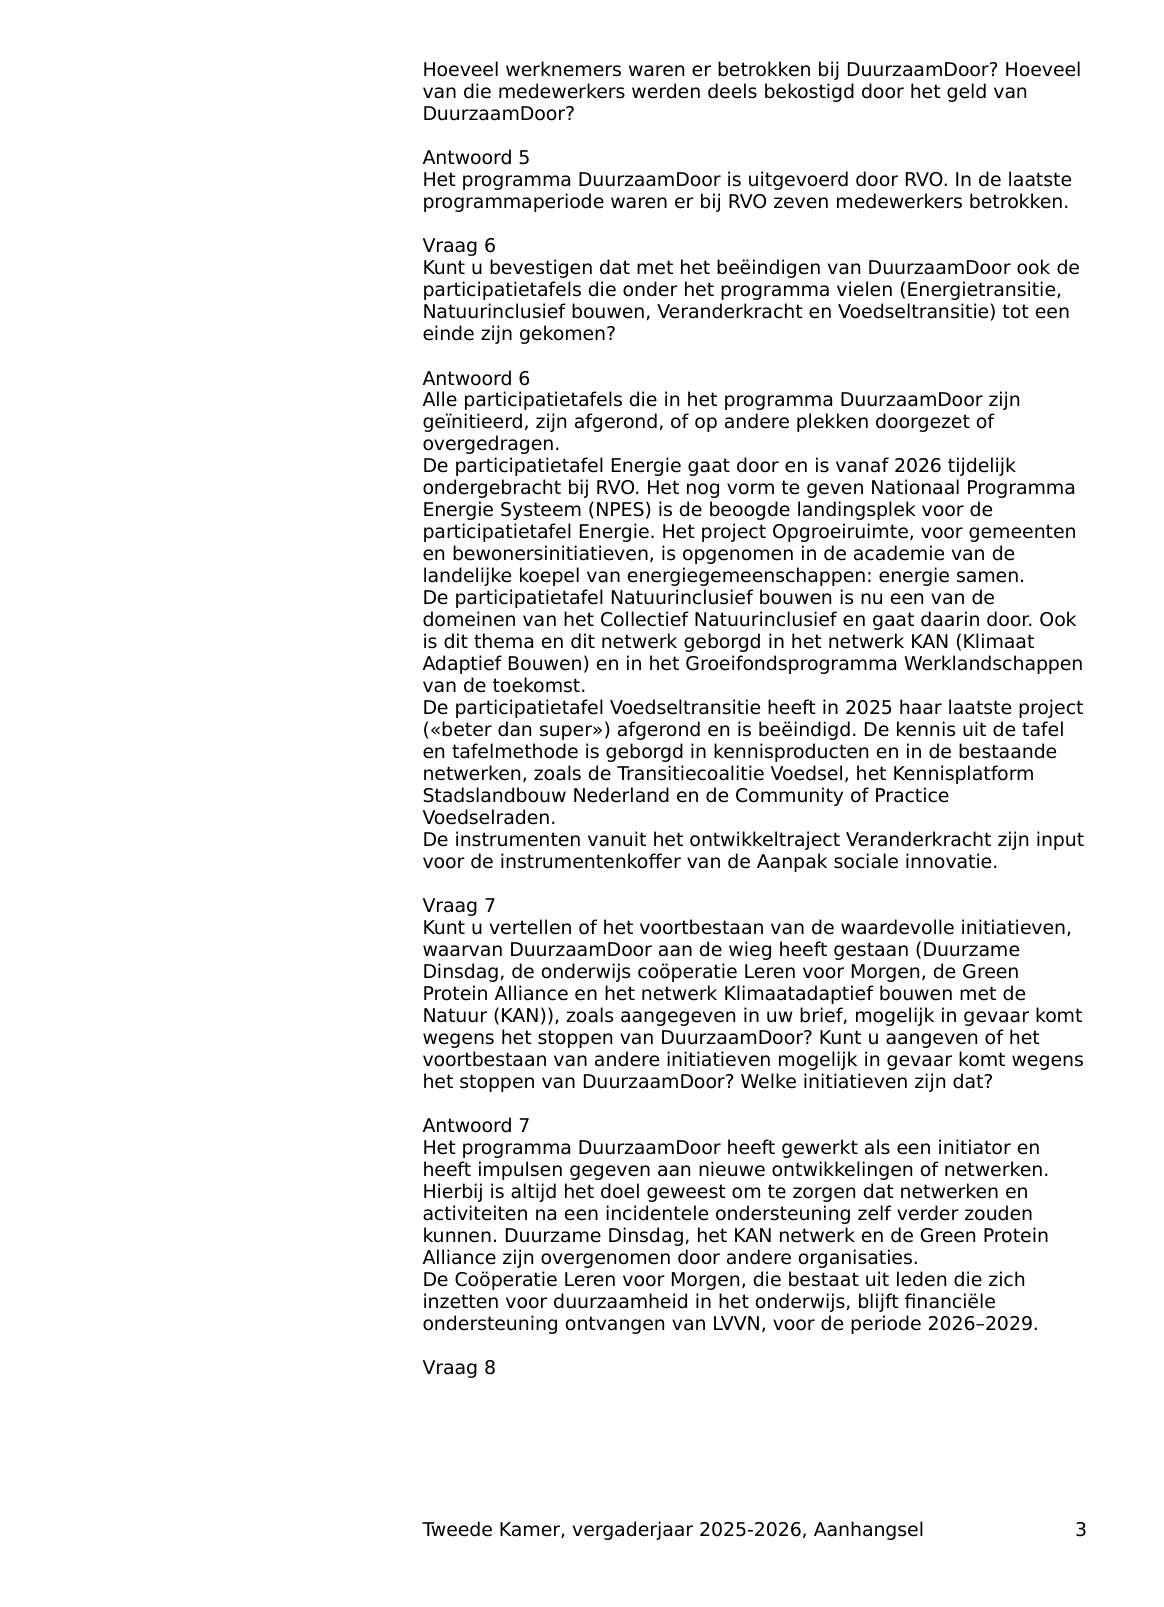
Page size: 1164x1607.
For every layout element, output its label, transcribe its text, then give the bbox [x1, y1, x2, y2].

text Antwoord 6 [422, 367, 1087, 389]
text Hoeveel werknemers waren er betrokken bij DuurzaamDoor? Hoeveel van die medewerkers werden deels bekostigd door het geld van DuurzaamDoor? [422, 59, 1087, 125]
text Vraag 8 [422, 1357, 1087, 1379]
text De participatietafel Energie gaat door en is vanaf 2026 tijdelijk ondergebracht bij RVO. Het nog vorm te geven Nationaal Programma Energie Systeem (NPES) is de beoogde landingsplek voor de participatietafel Energie. Het project Opgroeiruimte, voor gemeenten en bewonersinitiatieven, is opgenomen in de academie van de landelijke koepel van energiegemeenschappen: energie samen. [422, 455, 1087, 587]
text De participatietafel Natuurinclusief bouwen is nu een van de domeinen van het Collectief Natuurinclusief en gaat daarin door. Ook is dit thema en dit netwerk geborgd in het netwerk KAN (Klimaat Adaptief Bouwen) en in het Groeifondsprogramma Werklandschappen van de toekomst. [422, 587, 1087, 697]
text De participatietafel Voedseltransitie heeft in 2025 haar laatste project («beter dan super») afgerond en is beëindigd. De kennis uit de tafel en tafelmethode is geborgd in kennisproducten en in de bestaande netwerken, zoals de Transitiecoalitie Voedsel, het Kennisplatform Stadslandbouw Nederland en de Community of Practice Voedselraden. [422, 697, 1087, 829]
text Vraag 7 [422, 895, 1087, 917]
text Alle participatietafels die in het programma DuurzaamDoor zijn geïnitieerd, zijn afgerond, of op andere plekken doorgezet of overgedragen. [422, 389, 1087, 455]
text Het programma DuurzaamDoor is uitgevoerd door RVO. In de laatste programmaperiode waren er bij RVO zeven medewerkers betrokken. [422, 169, 1087, 213]
text Vraag 6 [422, 235, 1087, 257]
text De Coöperatie Leren voor Morgen, die bestaat uit leden die zich inzetten voor duurzaamheid in het onderwijs, blijft financiële ondersteuning ontvangen van LVVN, voor de periode 2026–2029. [422, 1269, 1087, 1335]
text Het programma DuurzaamDoor heeft gewerkt als een initiator en heeft impulsen gegeven aan nieuwe ontwikkelingen of netwerken. Hierbij is altijd het doel geweest om te zorgen dat netwerken en activiteiten na een incidentele ondersteuning zelf verder zouden kunnen. Duurzame Dinsdag, het KAN netwerk en de Green Protein Alliance zijn overgenomen door andere organisaties. [422, 1137, 1087, 1269]
text Antwoord 7 [422, 1115, 1087, 1137]
text De instrumenten vanuit het ontwikkeltraject Veranderkracht zijn input voor de instrumentenkoffer van de Aanpak sociale innovatie. [422, 829, 1087, 873]
text Kunt u bevestigen dat met het beëindigen van DuurzaamDoor ook de participatietafels die onder het programma vielen (Energietransitie, Natuurinclusief bouwen, Veranderkracht en Voedseltransitie) tot een einde zijn gekomen? [422, 257, 1087, 345]
text Kunt u vertellen of het voortbestaan van de waardevolle initiatieven, waarvan DuurzaamDoor aan de wieg heeft gestaan (Duurzame Dinsdag, de onderwijs coöperatie Leren voor Morgen, de Green Protein Alliance en het netwerk Klimaatadaptief bouwen met de Natuur (KAN)), zoals aangegeven in uw brief, mogelijk in gevaar komt wegens het stoppen van DuurzaamDoor? Kunt u aangeven of het voortbestaan van andere initiatieven mogelijk in gevaar komt wegens het stoppen van DuurzaamDoor? Welke initiatieven zijn dat? [422, 917, 1087, 1093]
text Antwoord 5 [422, 147, 1087, 169]
